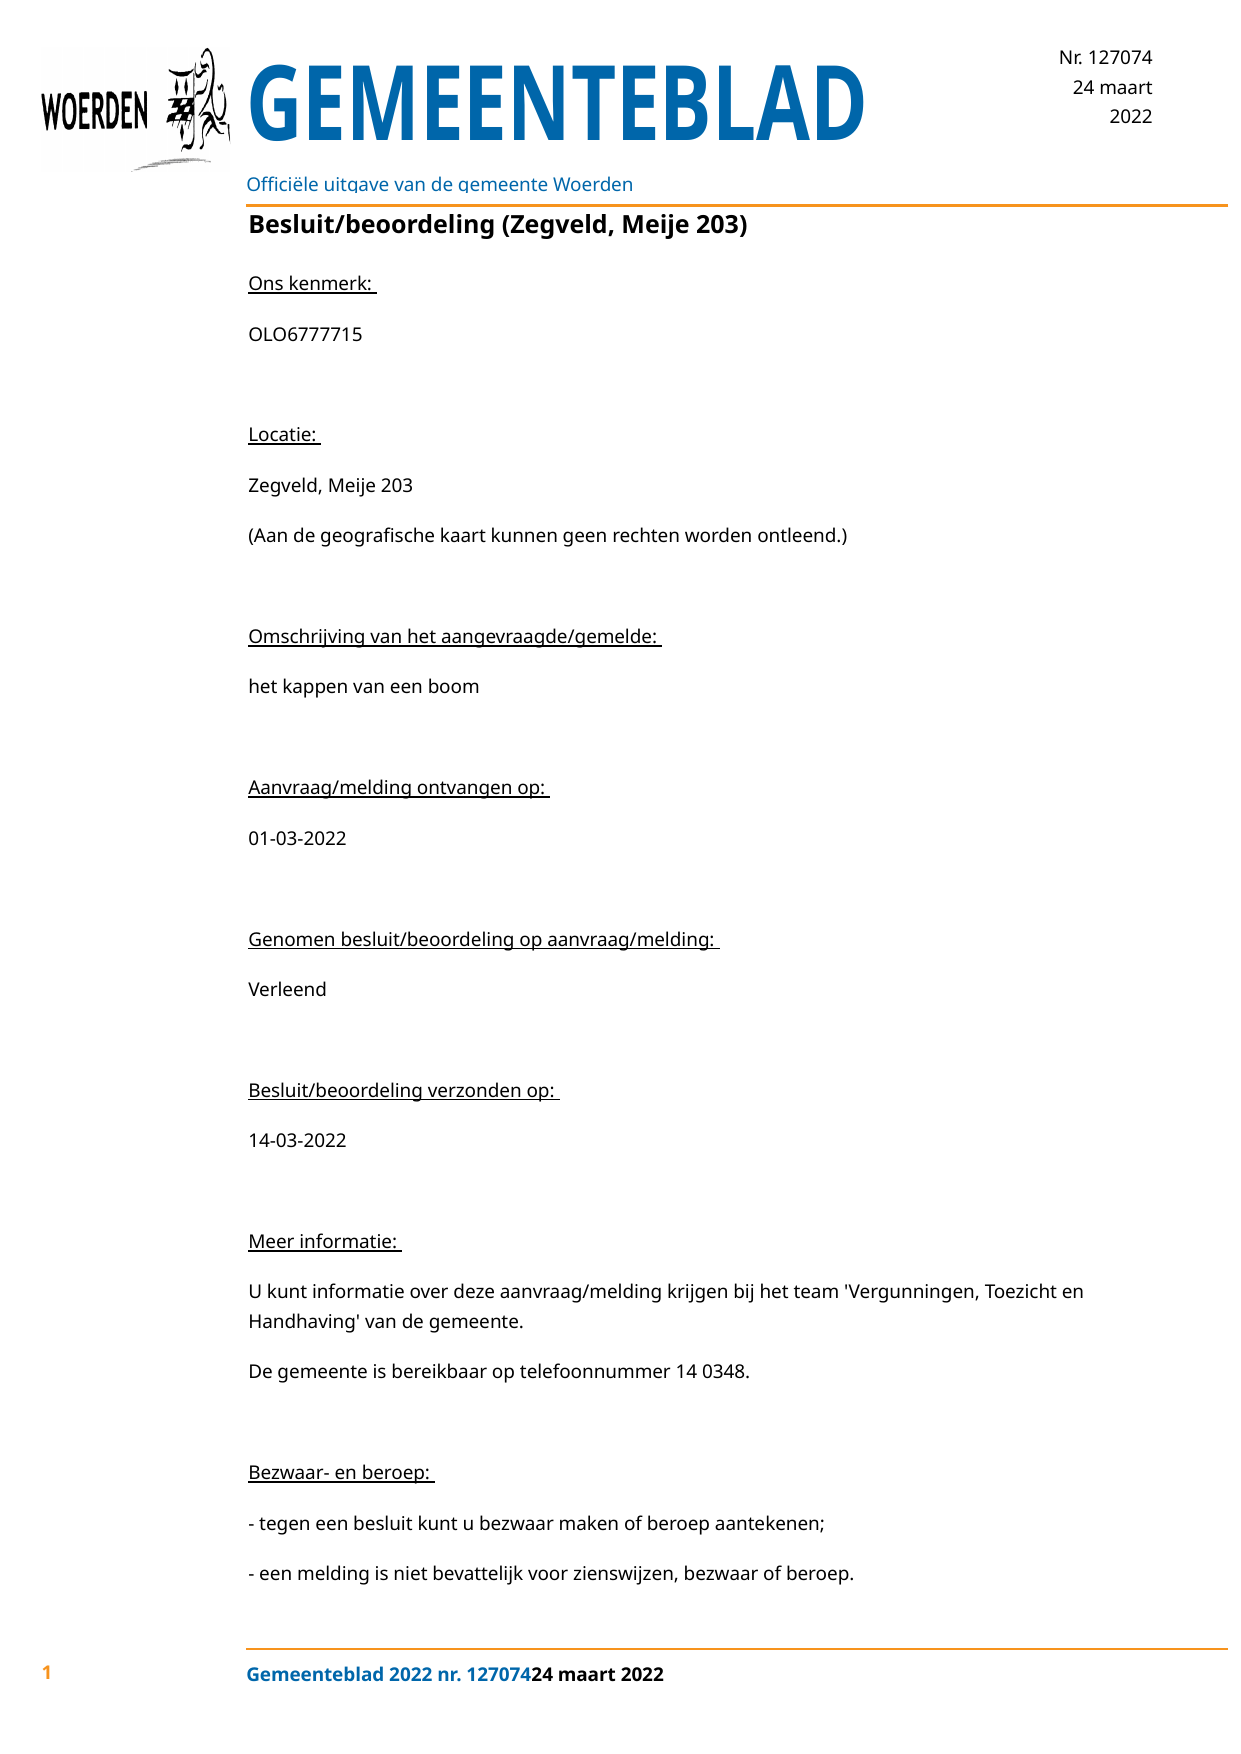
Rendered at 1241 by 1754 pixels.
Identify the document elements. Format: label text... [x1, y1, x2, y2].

text Meer informatie: [248, 1228, 1152, 1254]
text OLO6777715 [248, 321, 1152, 346]
text Genomen besluit/beoordeling op aanvraag/melding: [248, 926, 1152, 951]
text Locatie: [248, 422, 1152, 447]
text 01-03-2022 [248, 825, 1152, 851]
text (Aan de geografische kaart kunnen geen rechten worden ontleend.) [248, 522, 1152, 548]
text Ons kenmerk: [248, 270, 1152, 296]
text Omschrijving van het aangevraagde/gemelde: [248, 623, 1152, 649]
text Besluit/beoordeling (Zegveld, Meije 203) [248, 207, 1152, 241]
text 14-03-2022 [248, 1127, 1152, 1153]
text - tegen een besluit kunt u bezwaar maken of beroep aantekenen; [248, 1510, 1152, 1536]
text De gemeente is bereikbaar op telefoonnummer 14 0348. [248, 1359, 1152, 1384]
text Zegveld, Meije 203 [248, 472, 1152, 498]
text Verleend [248, 976, 1152, 1002]
text het kappen van een boom [248, 674, 1152, 699]
text Bezwaar- en beroep: [248, 1459, 1152, 1485]
picture [41, 47, 231, 172]
text U kunt informatie over deze aanvraag/melding krijgen bij het team 'Vergunningen, Toezicht en Handhaving' van de gemeente. [248, 1279, 1152, 1334]
text - een melding is niet bevattelijk voor zienswijzen, bezwaar of beroep. [248, 1560, 1152, 1586]
text Besluit/beoordeling verzonden op: [248, 1077, 1152, 1103]
text Aanvraag/melding ontvangen op: [248, 774, 1152, 800]
